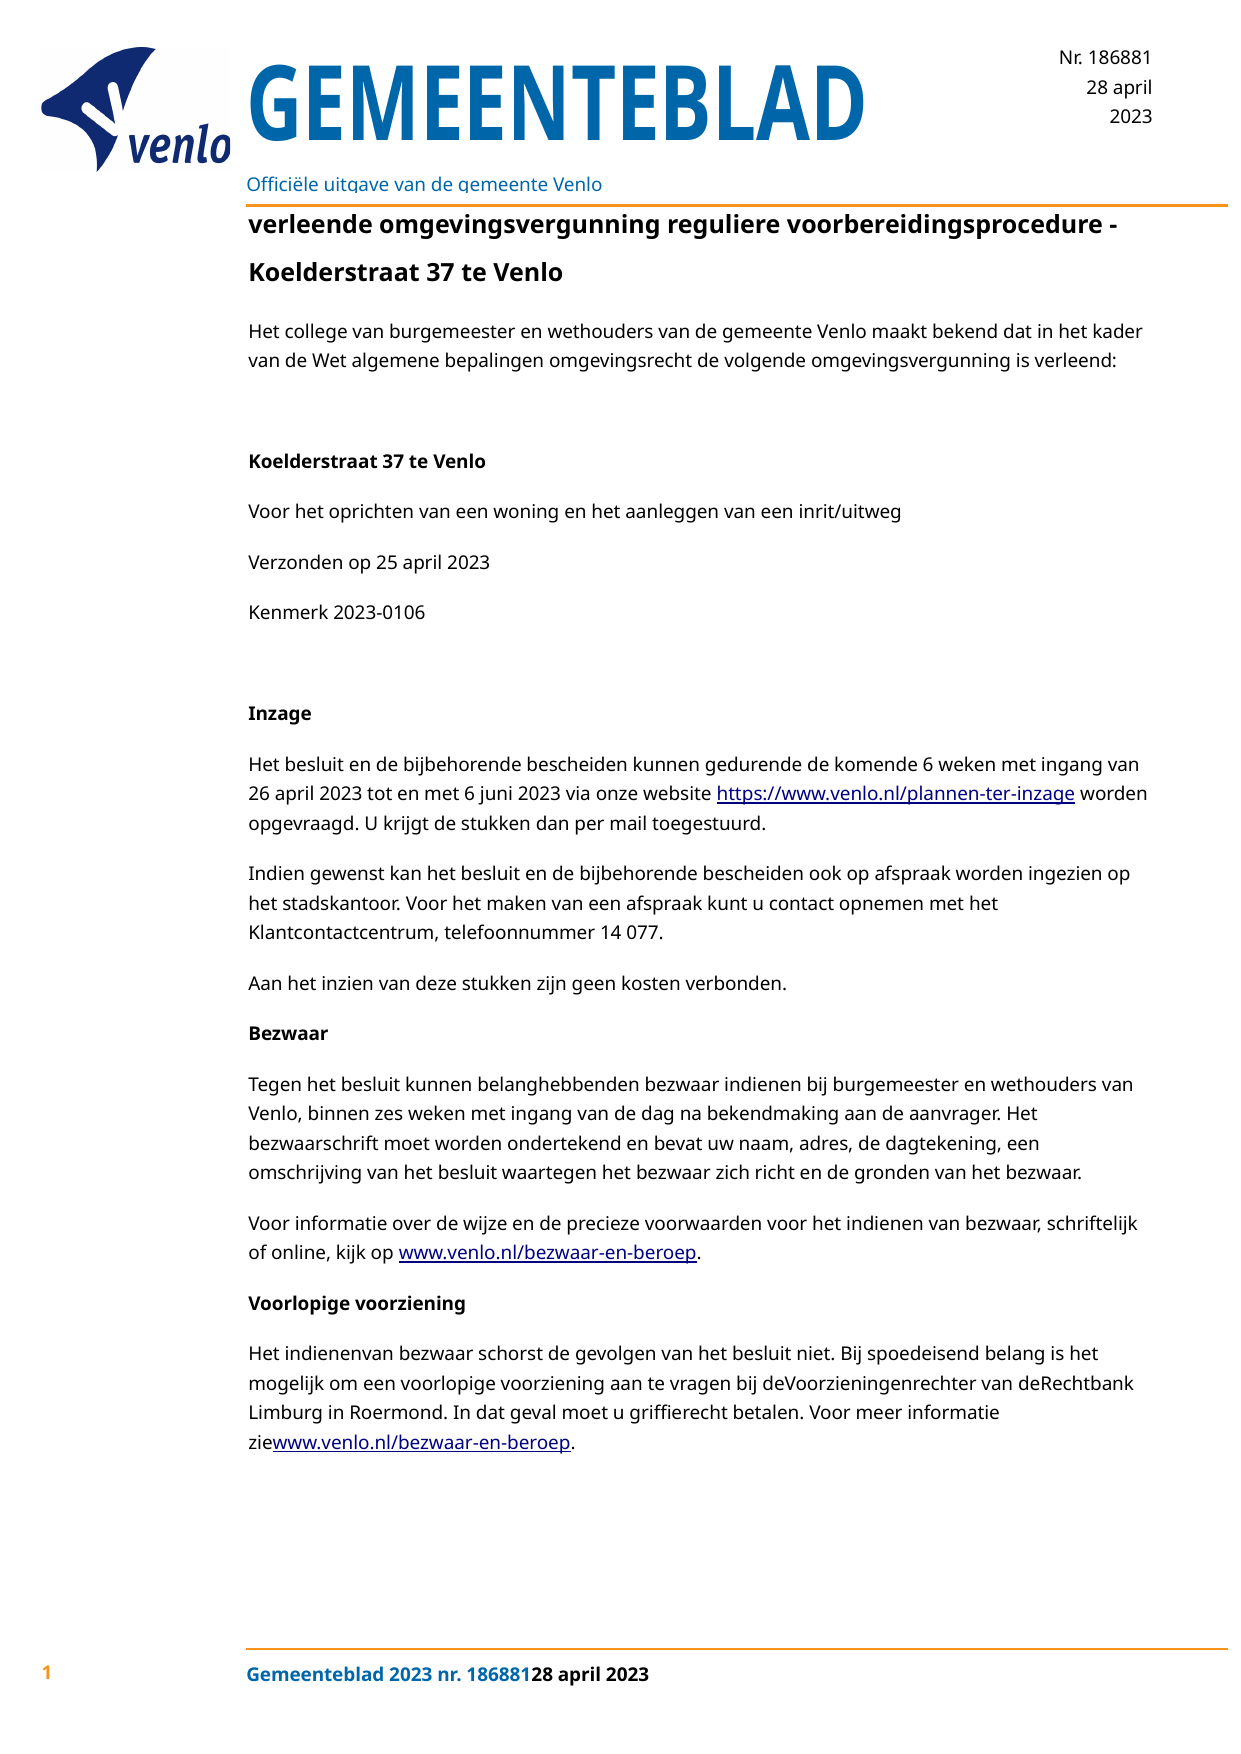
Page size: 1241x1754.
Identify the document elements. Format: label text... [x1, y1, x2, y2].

text Kenmerk 2023-0106 [248, 599, 1152, 625]
text Verzonden op 25 april 2023 [248, 549, 1152, 575]
text Aan het inzien van deze stukken zijn geen kosten verbonden. [248, 970, 1152, 996]
text Het besluit en de bijbehorende bescheiden kunnen gedurende de komende 6 weken met ingang van 26 april 2023 tot en met 6 juni 2023 via onze website https://www.venlo.nl/plannen-ter-inzage worden opgevraagd. U krijgt de stukken dan per mail toegestuurd. [248, 751, 1152, 836]
text Indien gewenst kan het besluit en de bijbehorende bescheiden ook op afspraak worden ingezien op het stadskantoor. Voor het maken van een afspraak kunt u contact opnemen met het Klantcontactcentrum, telefoonnummer 14 077. [248, 860, 1152, 945]
text Voor informatie over de wijze en de precieze voorwaarden voor het indienen van bezwaar, schriftelijk of online, kijk op www.venlo.nl/bezwaar-en-beroep. [248, 1210, 1152, 1265]
text Voor het oprichten van een woning en het aanleggen van een inrit/uitweg [248, 499, 1152, 524]
text Inzage [248, 700, 1152, 726]
text verleende omgevingsvergunning reguliere voorbereidingsprocedure - Koelderstraat 37 te Venlo [248, 207, 1152, 288]
text Voorlopige voorziening [248, 1290, 1152, 1316]
text Bezwaar [248, 1020, 1152, 1046]
text Het indienenvan bezwaar schorst de gevolgen van het besluit niet. Bij spoedeisend belang is het mogelijk om een voorlopige voorziening aan te vragen bij deVoorzieningenrechter van deRechtbank Limburg in Roermond. In dat geval moet u griffierecht betalen. Voor meer informatie ziewww.venlo.nl/bezwaar-en-beroep. [248, 1340, 1152, 1455]
text Koelderstraat 37 te Venlo [248, 448, 1152, 474]
text Het college van burgemeester en wethouders van de gemeente Venlo maakt bekend dat in het kader van de Wet algemene bepalingen omgevingsrecht de volgende omgevingsvergunning is verleend: [248, 318, 1152, 373]
picture [41, 47, 231, 172]
text Tegen het besluit kunnen belanghebbenden bezwaar indienen bij burgemeester en wethouders van Venlo, binnen zes weken met ingang van de dag na bekendmaking aan de aanvrager. Het bezwaarschrift moet worden ondertekend en bevat uw naam, adres, de dagtekening, een omschrijving van het besluit waartegen het bezwaar zich richt en de gronden van het bezwaar. [248, 1071, 1152, 1185]
